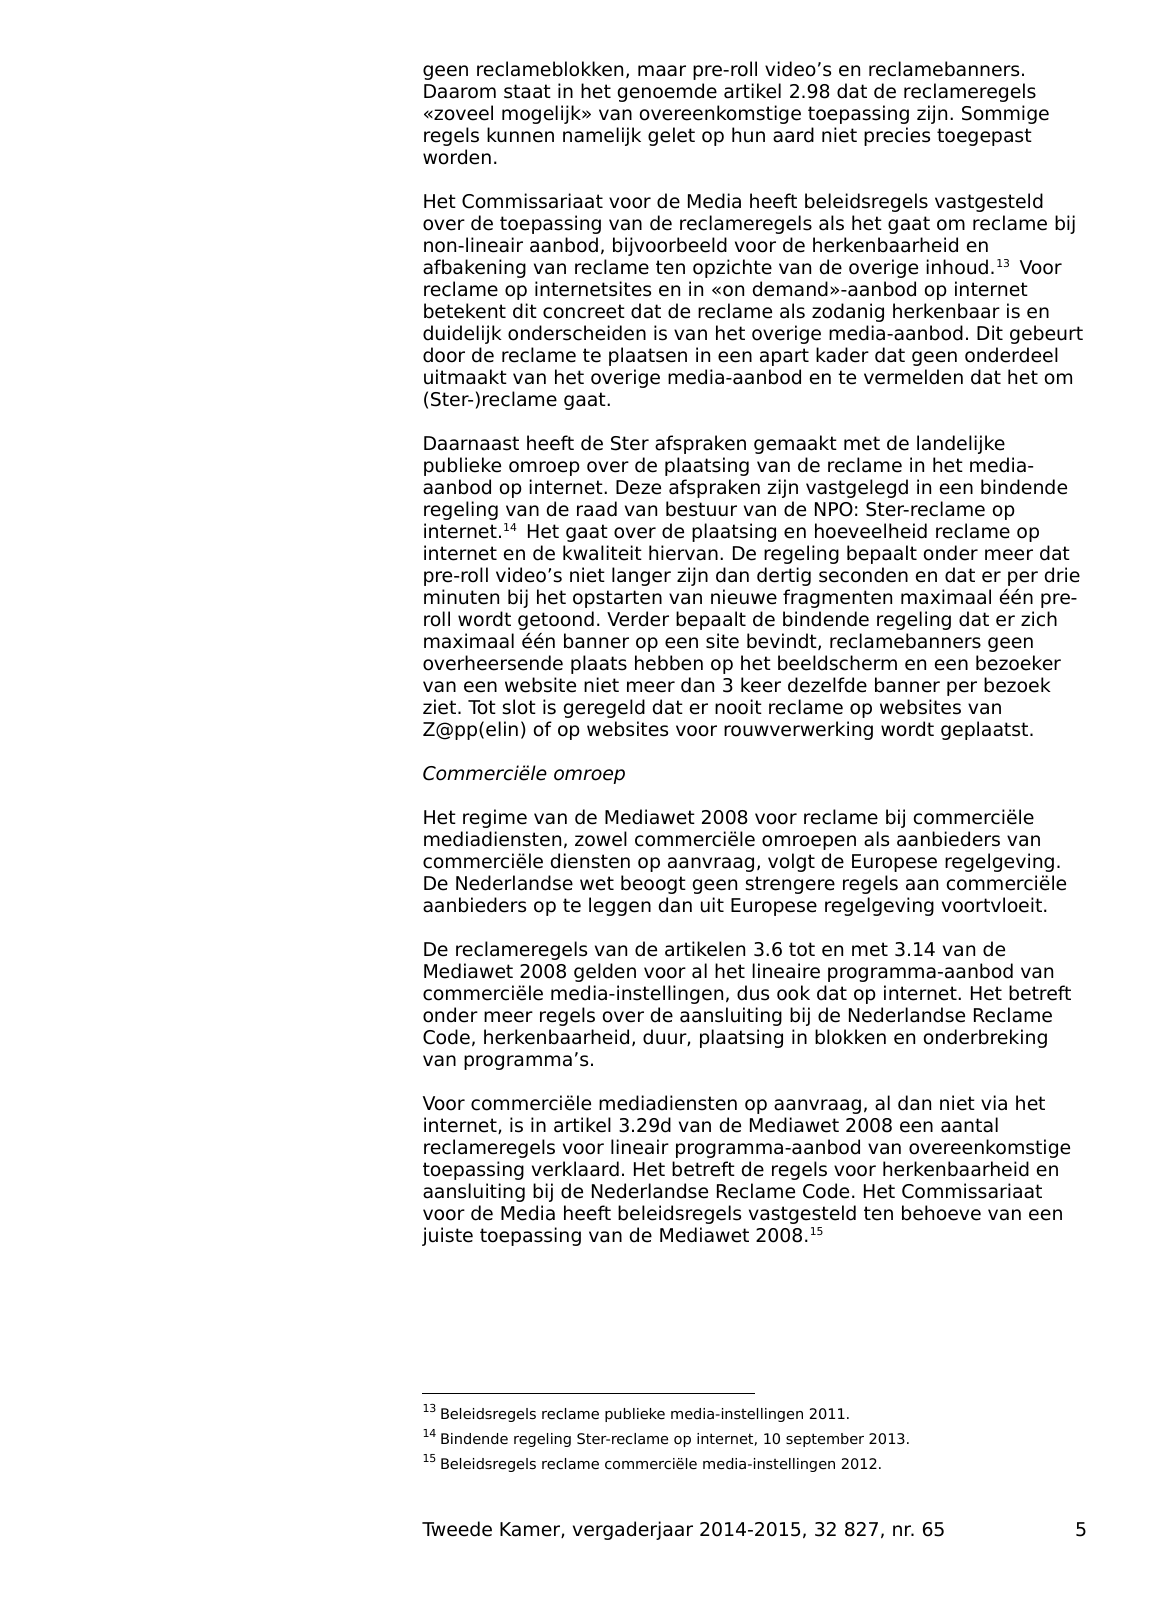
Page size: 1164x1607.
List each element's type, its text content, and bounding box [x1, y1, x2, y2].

text Beleidsregels reclame publieke media-instellingen 2011. [422, 1402, 1087, 1424]
subtitle Commerciële omroep [422, 763, 1087, 785]
text Voor commerciële mediadiensten op aanvraag, al dan niet via het internet, is in artikel 3.29d van de Mediawet 2008 een aantal reclameregels voor lineair programma-aanbod van overeenkomstige toepassing verklaard. Het betreft de regels voor herkenbaarheid en aansluiting bij de Nederlandse Reclame Code. Het Commissariaat voor de Media heeft beleidsregels vastgesteld ten behoeve van een juiste toepassing van de Mediawet 2008. [422, 1093, 1087, 1247]
text De reclameregels van de artikelen 3.6 tot en met 3.14 van de Mediawet 2008 gelden voor al het lineaire programma-aanbod van commerciële media-instellingen, dus ook dat op internet. Het betreft onder meer regels over de aansluiting bij de Nederlandse Reclame Code, herkenbaarheid, duur, plaatsing in blokken en onderbreking van programma’s. [422, 939, 1087, 1071]
text geen reclameblokken, maar pre-roll video’s en reclamebanners. Daarom staat in het genoemde artikel 2.98 dat de reclameregels «zoveel mogelijk» van overeenkomstige toepassing zijn. Sommige regels kunnen namelijk gelet op hun aard niet precies toegepast worden. [422, 59, 1087, 169]
text Daarnaast heeft de Ster afspraken gemaakt met de landelijke publieke omroep over de plaatsing van de reclame in het media-aanbod op internet. Deze afspraken zijn vastgelegd in een bindende regeling van de raad van bestuur van de NPO: Ster-reclame op internet. Het gaat over de plaatsing en hoeveelheid reclame op internet en de kwaliteit hiervan. De regeling bepaalt onder meer dat pre-roll video’s niet langer zijn dan dertig seconden en dat er per drie minuten bij het opstarten van nieuwe fragmenten maximaal één pre-roll wordt getoond. Verder bepaalt de bindende regeling dat er zich maximaal één banner op een site bevindt, reclamebanners geen overheersende plaats hebben op het beeldscherm en een bezoeker van een website niet meer dan 3 keer dezelfde banner per bezoek ziet. Tot slot is geregeld dat er nooit reclame op websites van Z@pp(elin) of op websites voor rouwverwerking wordt geplaatst. [422, 433, 1087, 741]
text Beleidsregels reclame commerciële media-instellingen 2012. [422, 1452, 1087, 1474]
text Het regime van de Mediawet 2008 voor reclame bij commerciële mediadiensten, zowel commerciële omroepen als aanbieders van commerciële diensten op aanvraag, volgt de Europese regelgeving. De Nederlandse wet beoogt geen strengere regels aan commerciële aanbieders op te leggen dan uit Europese regelgeving voortvloeit. [422, 807, 1087, 917]
text Het Commissariaat voor de Media heeft beleidsregels vastgesteld over de toepassing van de reclameregels als het gaat om reclame bij non-lineair aanbod, bijvoorbeeld voor de herkenbaarheid en afbakening van reclame ten opzichte van de overige inhoud. Voor reclame op internetsites en in «on demand»-aanbod op internet betekent dit concreet dat de reclame als zodanig herkenbaar is en duidelijk onderscheiden is van het overige media-aanbod. Dit gebeurt door de reclame te plaatsen in een apart kader dat geen onderdeel uitmaakt van het overige media-aanbod en te vermelden dat het om (Ster-)reclame gaat. [422, 191, 1087, 411]
text Bindende regeling Ster-reclame op internet, 10 september 2013. [422, 1427, 1087, 1449]
